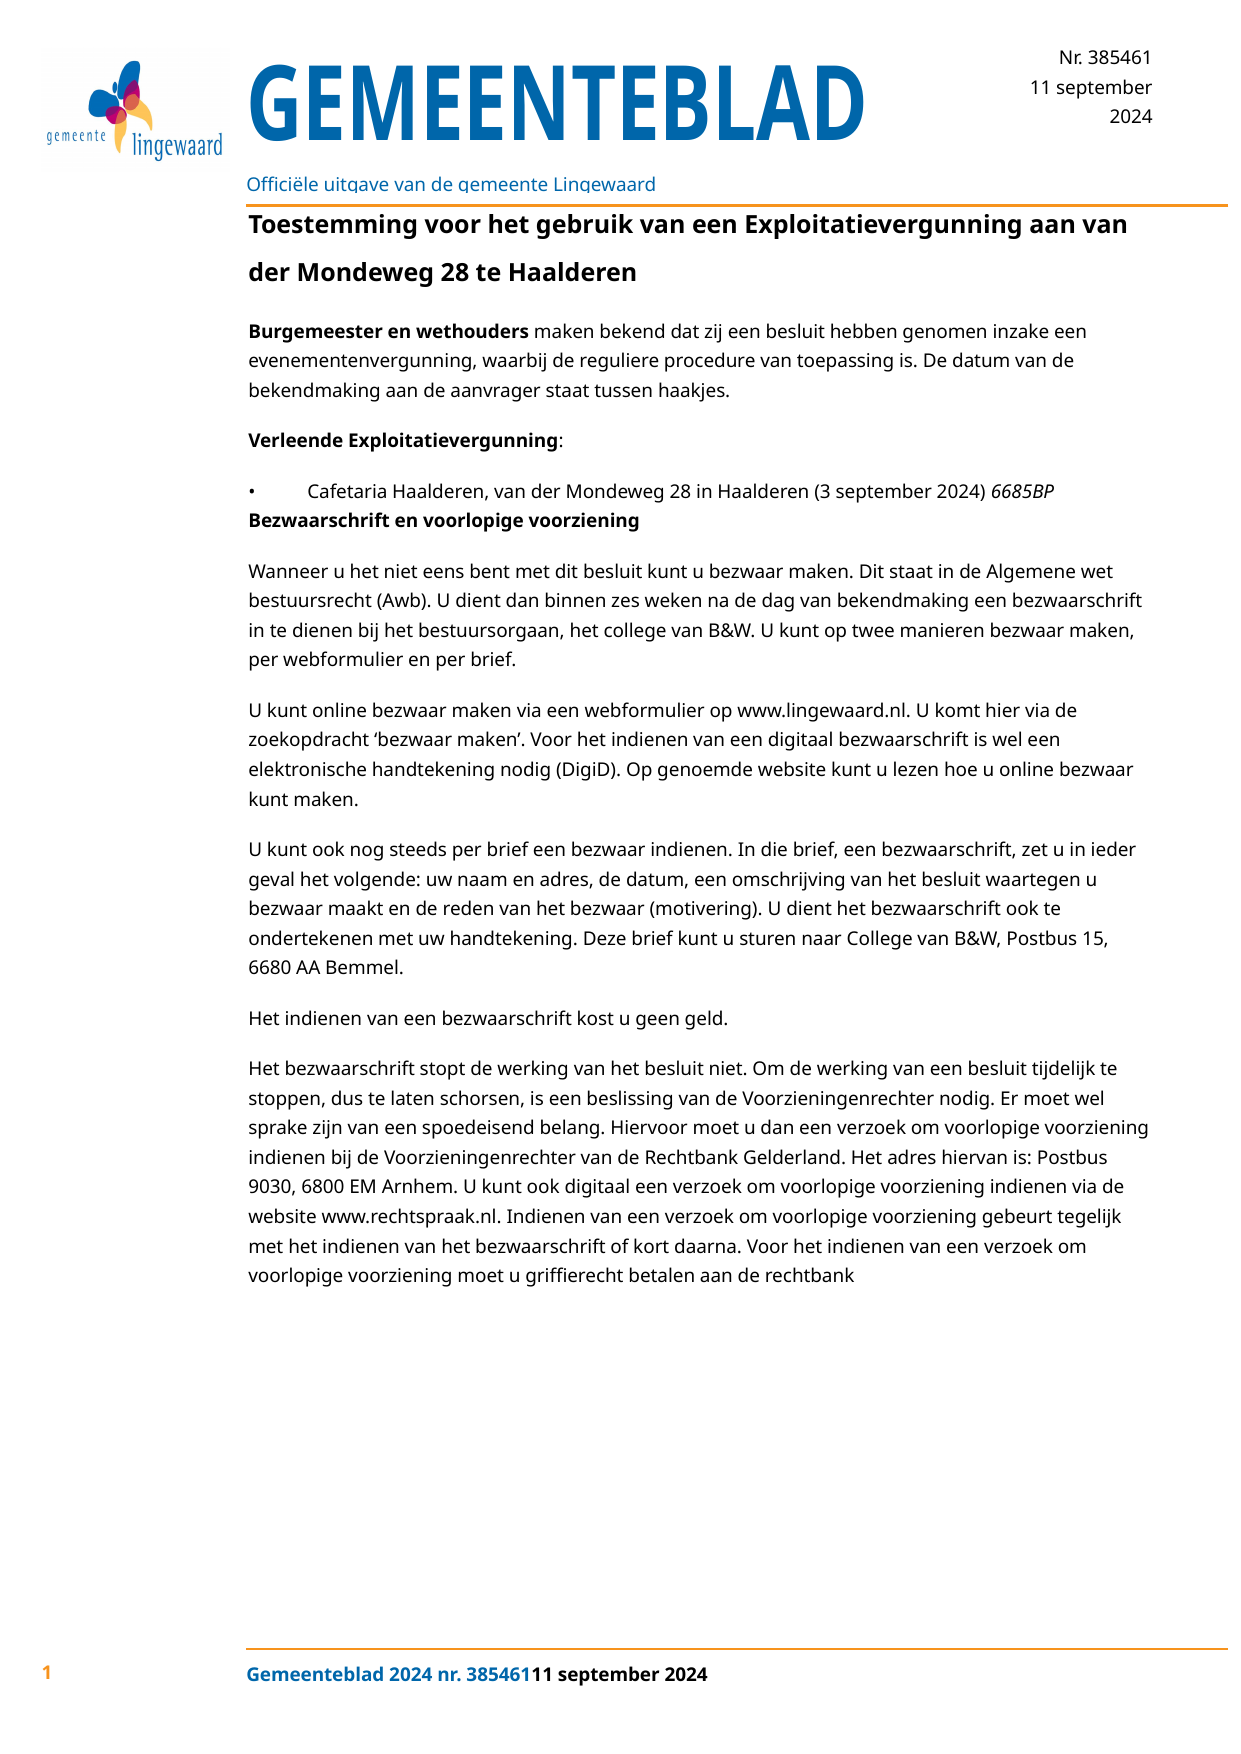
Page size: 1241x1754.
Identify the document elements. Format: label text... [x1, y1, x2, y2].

list Cafetaria Haalderen, van der Mondeweg 28 in Haalderen (3 september 2024) 6685BP [248, 478, 1152, 504]
text Burgemeester en wethouders maken bekend dat zij een besluit hebben genomen inzake een evenementenvergunning, waarbij de reguliere procedure van toepassing is. De datum van de bekendmaking aan de aanvrager staat tussen haakjes. [248, 318, 1152, 403]
text Verleende Exploitatievergunning: [248, 427, 1152, 453]
text Bezwaarschrift en voorlopige voorziening [248, 507, 1152, 533]
text U kunt ook nog steeds per brief een bezwaar indienen. In die brief, een bezwaarschrift, zet u in ieder geval het volgende: uw naam en adres, de datum, een omschrijving van het besluit waartegen u bezwaar maakt en de reden van het bezwaar (motivering). U dient het bezwaarschrift ook te ondertekenen met uw handtekening. Deze brief kunt u sturen naar College van B&W, Postbus 15, 6680 AA Bemmel. [248, 836, 1152, 980]
text Het bezwaarschrift stopt de werking van het besluit niet. Om de werking van een besluit tijdelijk te stoppen, dus te laten schorsen, is een beslissing van de Voorzieningenrechter nodig. Er moet wel sprake zijn van een spoedeisend belang. Hiervoor moet u dan een verzoek om voorlopige voorziening indienen bij de Voorzieningenrechter van de Rechtbank Gelderland. Het adres hiervan is: Postbus 9030, 6800 EM Arnhem. U kunt ook digitaal een verzoek om voorlopige voorziening indienen via de website www.rechtspraak.nl. Indienen van een verzoek om voorlopige voorziening gebeurt tegelijk met het indienen van het bezwaarschrift of kort daarna. Voor het indienen van een verzoek om voorlopige voorziening moet u griffierecht betalen aan de rechtbank [248, 1055, 1152, 1288]
text Wanneer u het niet eens bent met dit besluit kunt u bezwaar maken. Dit staat in de Algemene wet bestuursrecht (Awb). U dient dan binnen zes weken na de dag van bekendmaking een bezwaarschrift in te dienen bij het bestuursorgaan, het college van B&W. U kunt op twee manieren bezwaar maken, per webformulier en per brief. [248, 558, 1152, 672]
text Toestemming voor het gebruik van een Exploitatievergunning aan van der Mondeweg 28 te Haalderen [248, 207, 1152, 288]
picture [41, 47, 231, 172]
text U kunt online bezwaar maken via een webformulier op www.lingewaard.nl. U komt hier via de zoekopdracht ‘bezwaar maken’. Voor het indienen van een digitaal bezwaarschrift is wel een elektronische handtekening nodig (DigiD). Op genoemde website kunt u lezen hoe u online bezwaar kunt maken. [248, 697, 1152, 812]
text Het indienen van een bezwaarschrift kost u geen geld. [248, 1005, 1152, 1031]
